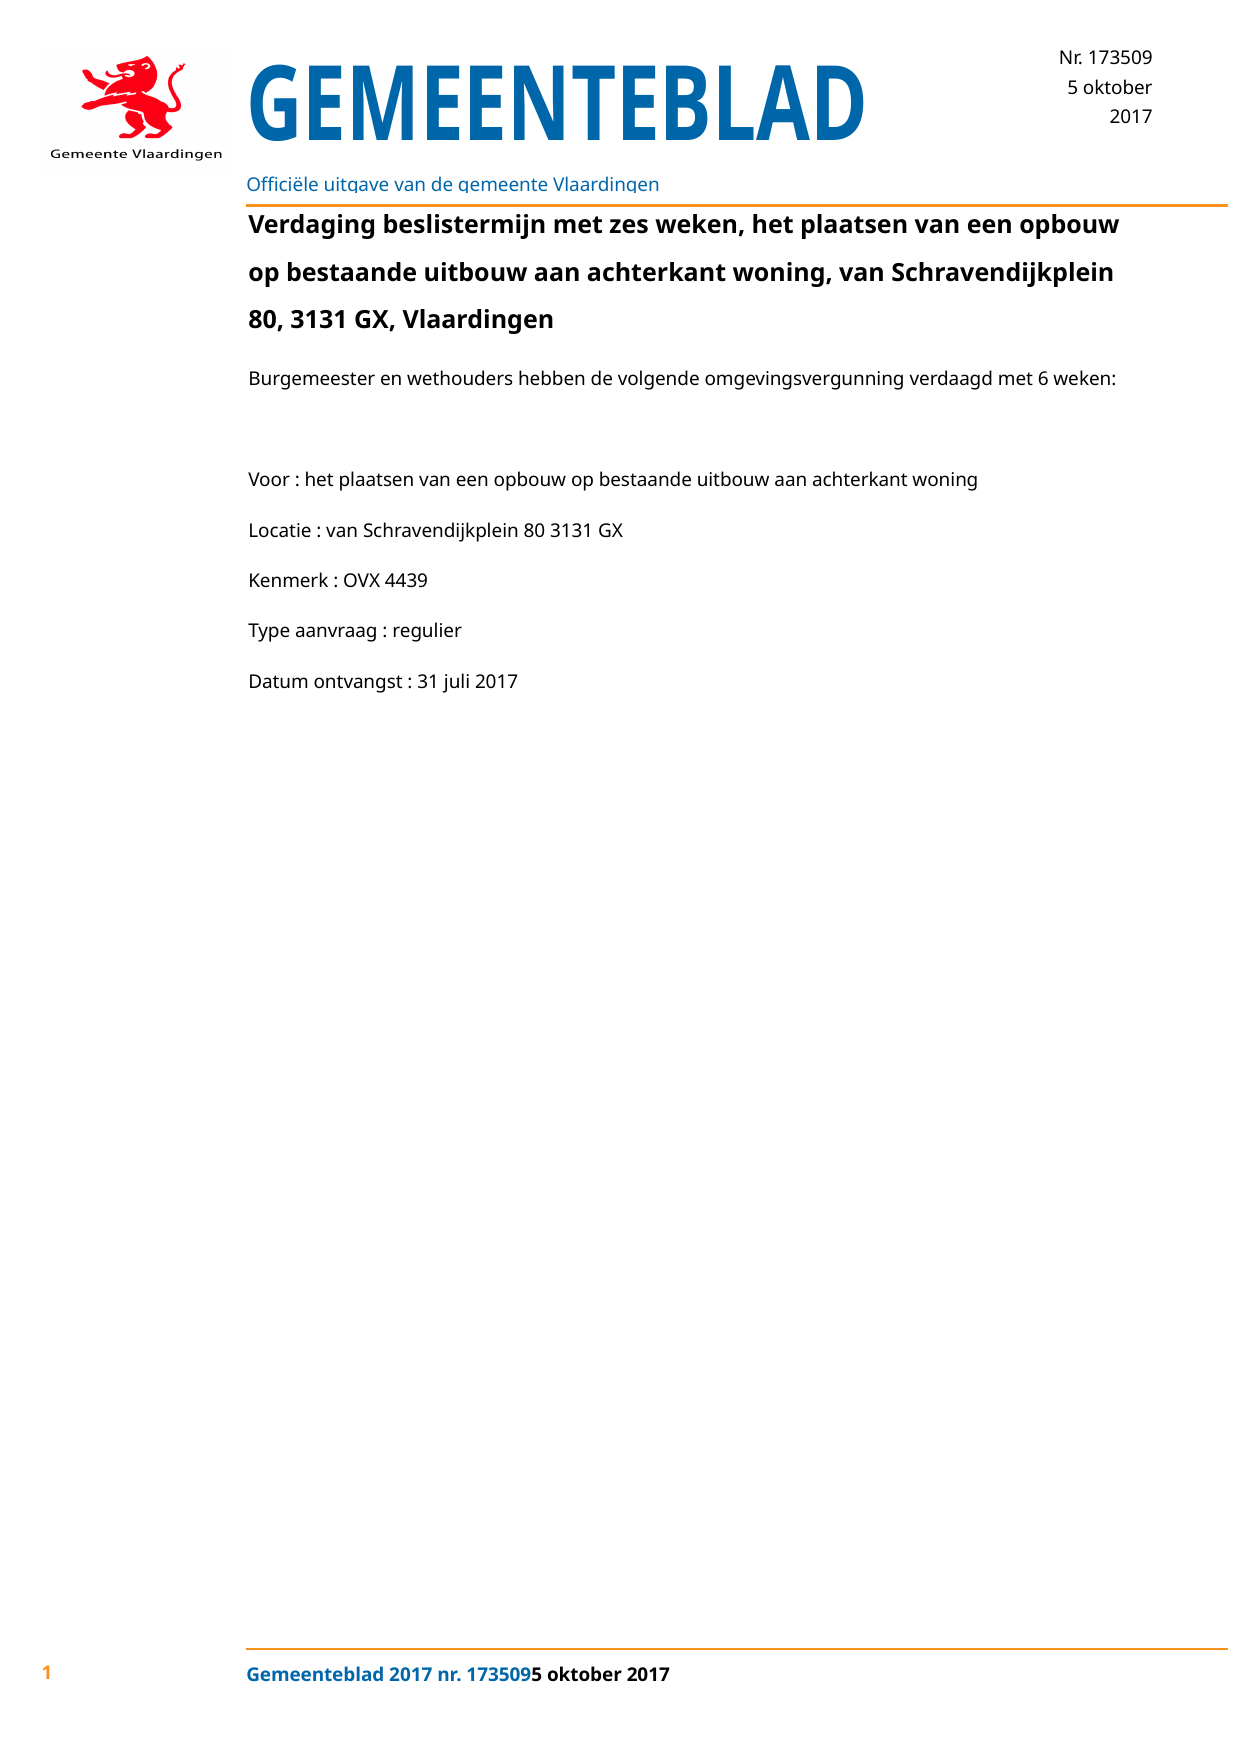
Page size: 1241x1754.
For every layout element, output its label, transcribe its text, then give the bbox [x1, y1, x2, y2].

text Kenmerk : OVX 4439 [248, 567, 1152, 593]
text Voor : het plaatsen van een opbouw op bestaande uitbouw aan achterkant woning [248, 466, 1152, 492]
text Type aanvraag : regulier [248, 618, 1152, 643]
picture [41, 47, 231, 172]
text Verdaging beslistermijn met zes weken, het plaatsen van een opbouw op bestaande uitbouw aan achterkant woning, van Schravendijkplein 80, 3131 GX, Vlaardingen [248, 207, 1152, 336]
text Locatie : van Schravendijkplein 80 3131 GX [248, 517, 1152, 542]
text Datum ontvangst : 31 juli 2017 [248, 668, 1152, 694]
text Burgemeester en wethouders hebben de volgende omgevingsvergunning verdaagd met 6 weken: [248, 366, 1152, 391]
